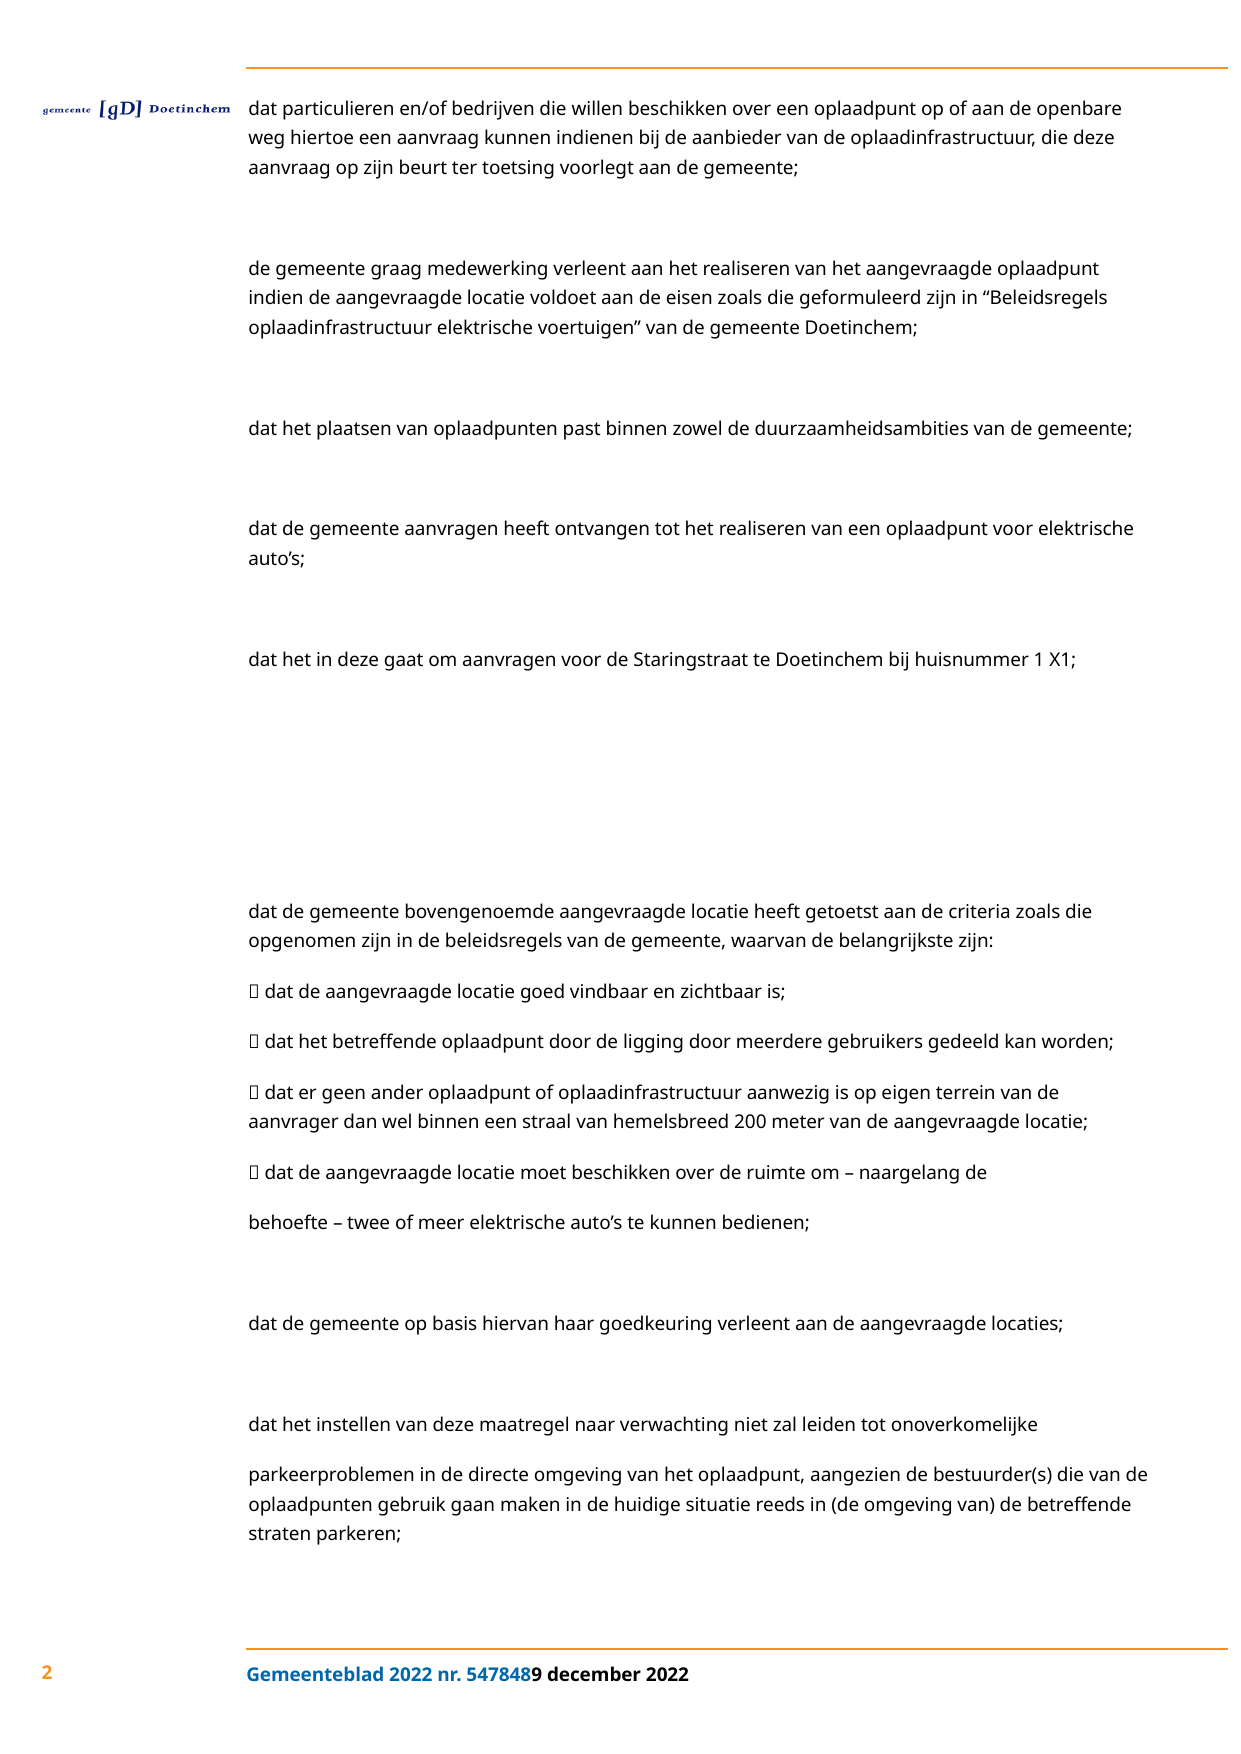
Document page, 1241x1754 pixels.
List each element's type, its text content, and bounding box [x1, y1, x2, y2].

text  dat de aangevraagde locatie goed vindbaar en zichtbaar is; [248, 978, 1152, 1004]
text dat het instellen van deze maatregel naar verwachting niet zal leiden tot onoverkomelijke [248, 1411, 1152, 1437]
text  dat de aangevraagde locatie moet beschikken over de ruimte om – naargelang de [248, 1159, 1152, 1185]
picture [41, 47, 231, 172]
text dat de gemeente bovengenoemde aangevraagde locatie heeft getoetst aan de criteria zoals die opgenomen zijn in de beleidsregels van de gemeente, waarvan de belangrijkste zijn: [248, 898, 1152, 953]
text dat de gemeente op basis hiervan haar goedkeuring verleent aan de aangevraagde locaties; [248, 1310, 1152, 1336]
text behoefte – twee of meer elektrische auto’s te kunnen bedienen; [248, 1209, 1152, 1235]
text parkeerproblemen in de directe omgeving van het oplaadpunt, aangezien de bestuurder(s) die van de oplaadpunten gebruik gaan maken in de huidige situatie reeds in (de omgeving van) de betreffende straten parkeren; [248, 1461, 1152, 1546]
text dat de gemeente aanvragen heeft ontvangen tot het realiseren van een oplaadpunt voor elektrische auto’s; [248, 516, 1152, 571]
text  dat het betreffende oplaadpunt door de ligging door meerdere gebruikers gedeeld kan worden; [248, 1028, 1152, 1054]
text dat het plaatsen van oplaadpunten past binnen zowel de duurzaamheidsambities van de gemeente; [248, 415, 1152, 441]
text  dat er geen ander oplaadpunt of oplaadinfrastructuur aanwezig is op eigen terrein van de aanvrager dan wel binnen een straal van hemelsbreed 200 meter van de aangevraagde locatie; [248, 1079, 1152, 1134]
text dat particulieren en/of bedrijven die willen beschikken over een oplaadpunt op of aan de openbare weg hiertoe een aanvraag kunnen indienen bij de aanbieder van de oplaadinfrastructuur, die deze aanvraag op zijn beurt ter toetsing voorlegt aan de gemeente; [248, 95, 1152, 180]
text de gemeente graag medewerking verleent aan het realiseren van het aangevraagde oplaadpunt indien de aangevraagde locatie voldoet aan de eisen zoals die geformuleerd zijn in “Beleidsregels oplaadinfrastructuur elektrische voertuigen” van de gemeente Doetinchem; [248, 255, 1152, 340]
text dat het in deze gaat om aanvragen voor de Staringstraat te Doetinchem bij huisnummer 1 X1; [248, 646, 1152, 672]
